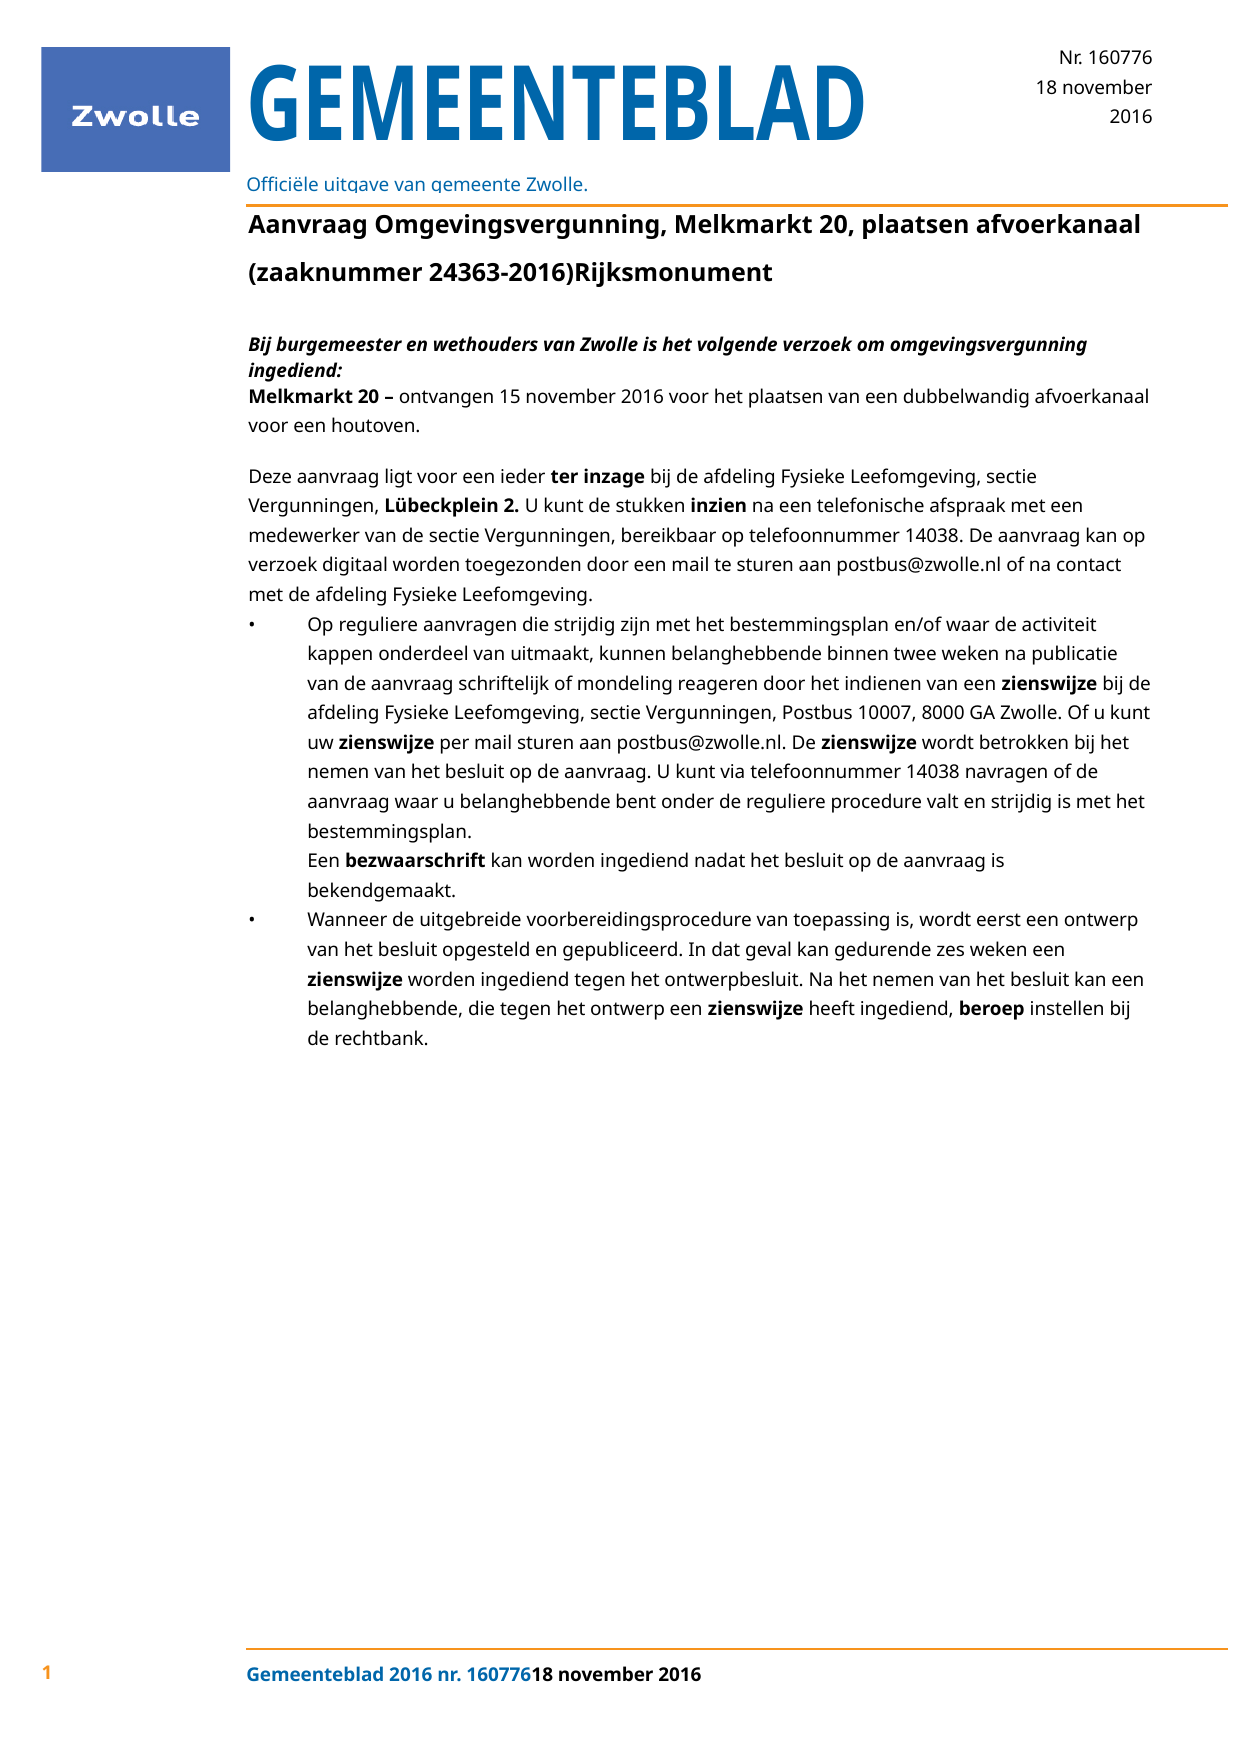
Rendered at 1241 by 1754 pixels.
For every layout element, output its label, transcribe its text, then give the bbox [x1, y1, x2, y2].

picture [41, 47, 231, 172]
list Wanneer de uitgebreide voorbereidingsprocedure van toepassing is, wordt eerst een ontwerp van het besluit opgesteld en gepubliceerd. In dat geval kan gedurende zes weken een zienswijze worden ingediend tegen het ontwerpbesluit. Na het nemen van het besluit kan een belanghebbende, die tegen het ontwerp een zienswijze heeft ingediend, beroep instellen bij de rechtbank. [248, 907, 1152, 1051]
text Aanvraag Omgevingsvergunning, Melkmarkt 20, plaatsen afvoerkanaal (zaaknummer 24363-2016)Rijksmonument [248, 207, 1152, 288]
text Melkmarkt 20 – ontvangen 15 november 2016 voor het plaatsen van een dubbelwandig afvoerkanaal voor een houtoven. [248, 383, 1152, 438]
list Op reguliere aanvragen die strijdig zijn met het bestemmingsplan en/of waar de activiteit kappen onderdeel van uitmaakt, kunnen belanghebbende binnen twee weken na publicatie van de aanvraag schriftelijk of mondeling reageren door het indienen van een zienswijze bij de afdeling Fysieke Leefomgeving, sectie Vergunningen, Postbus 10007, 8000 GA Zwolle. Of u kunt uw zienswijze per mail sturen aan postbus@zwolle.nl. De zienswijze wordt betrokken bij het nemen van het besluit op de aanvraag. U kunt via telefoonnummer 14038 navragen of de aanvraag waar u belanghebbende bent onder de reguliere procedure valt en strijdig is met het bestemmingsplan. [248, 611, 1152, 844]
list Een bezwaarschrift kan worden ingediend nadat het besluit op de aanvraag is bekendgemaakt. [248, 847, 1152, 903]
text Bij burgemeester en wethouders van Zwolle is het volgende verzoek om omgevingsvergunning ingediend: [248, 331, 1152, 383]
text Deze aanvraag ligt voor een ieder ter inzage bij de afdeling Fysieke Leefomgeving, sectie Vergunningen, Lübeckplein 2. U kunt de stukken inzien na een telefonische afspraak met een medewerker van de sectie Vergunningen, bereikbaar op telefoonnummer 14038. De aanvraag kan op verzoek digitaal worden toegezonden door een mail te sturen aan postbus@zwolle.nl of na contact met de afdeling Fysieke Leefomgeving. [248, 463, 1152, 607]
